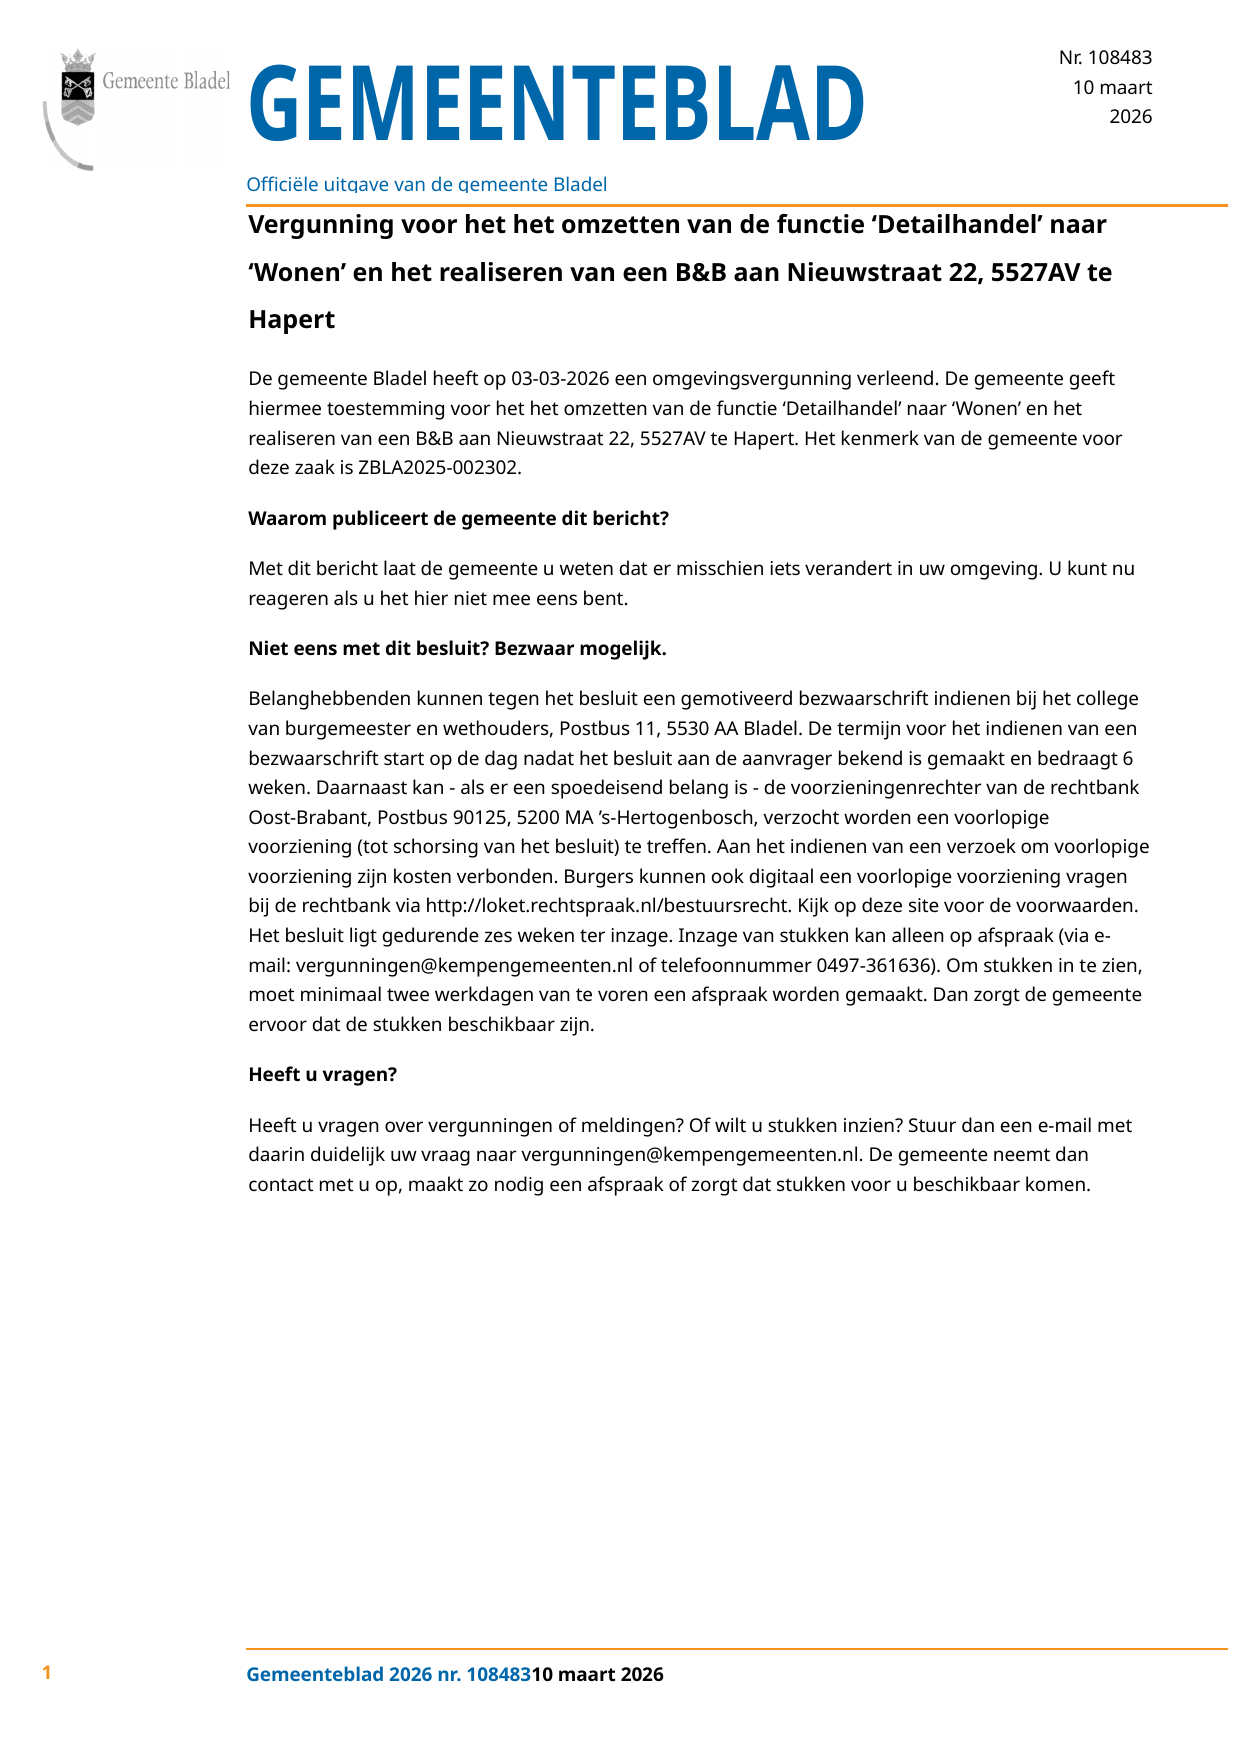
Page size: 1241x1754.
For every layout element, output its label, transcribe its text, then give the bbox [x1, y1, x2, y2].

text Heeft u vragen over vergunningen of meldingen? Of wilt u stukken inzien? Stuur dan een e-mail met daarin duidelijk uw vraag naar vergunningen@kempengemeenten.nl. De gemeente neemt dan contact met u op, maakt zo nodig een afspraak of zorgt dat stukken voor u beschikbaar komen. [248, 1112, 1152, 1197]
text Heeft u vragen? [248, 1061, 1152, 1087]
text Niet eens met dit besluit? Bezwaar mogelijk. [248, 635, 1152, 661]
text Vergunning voor het het omzetten van de functie ‘Detailhandel’ naar ‘Wonen’ en het realiseren van een B&B aan Nieuwstraat 22, 5527AV te Hapert [248, 207, 1152, 336]
text De gemeente Bladel heeft op 03-03-2026 een omgevingsvergunning verleend. De gemeente geeft hiermee toestemming voor het het omzetten van de functie ‘Detailhandel’ naar ‘Wonen’ en het realiseren van een B&B aan Nieuwstraat 22, 5527AV te Hapert. Het kenmerk van de gemeente voor deze zaak is ZBLA2025-002302. [248, 366, 1152, 480]
text Belanghebbenden kunnen tegen het besluit een gemotiveerd bezwaarschrift indienen bij het college van burgemeester en wethouders, Postbus 11, 5530 AA Bladel. De termijn voor het indienen van een bezwaarschrift start op de dag nadat het besluit aan de aanvrager bekend is gemaakt en bedraagt 6 weken. Daarnaast kan - als er een spoedeisend belang is - de voorzieningenrechter van de rechtbank Oost-Brabant, Postbus 90125, 5200 MA ’s-Hertogenbosch, verzocht worden een voorlopige voorziening (tot schorsing van het besluit) te treffen. Aan het indienen van een verzoek om voorlopige voorziening zijn kosten verbonden. Burgers kunnen ook digitaal een voorlopige voorziening vragen bij de rechtbank via http://loket.rechtspraak.nl/bestuursrecht. Kijk op deze site voor de voorwaarden. Het besluit ligt gedurende zes weken ter inzage. Inzage van stukken kan alleen op afspraak (via e-mail: vergunningen@kempengemeenten.nl of telefoonnummer 0497-361636). Om stukken in te zien, moet minimaal twee werkdagen van te voren een afspraak worden gemaakt. Dan zorgt de gemeente ervoor dat de stukken beschikbaar zijn. [248, 686, 1152, 1037]
picture [41, 47, 231, 172]
text Waarom publiceert de gemeente dit bericht? [248, 505, 1152, 530]
text Met dit bericht laat de gemeente u weten dat er misschien iets verandert in uw omgeving. U kunt nu reageren als u het hier niet mee eens bent. [248, 555, 1152, 610]
